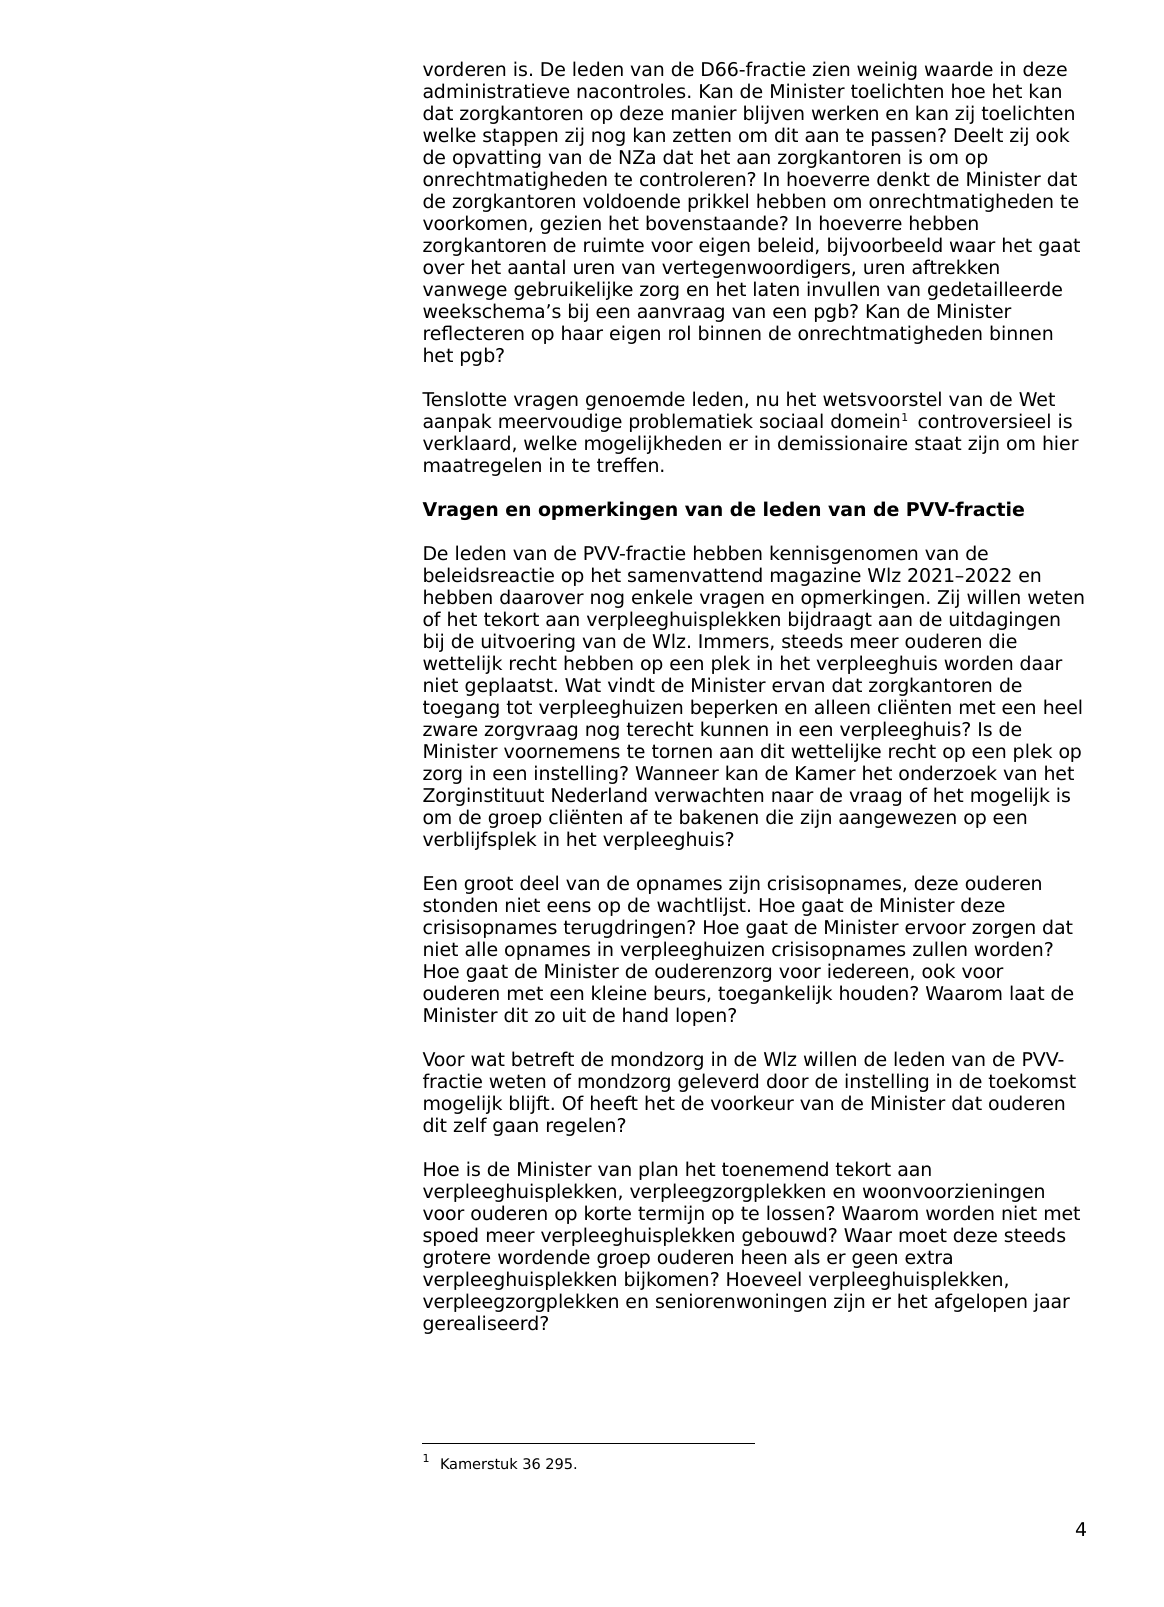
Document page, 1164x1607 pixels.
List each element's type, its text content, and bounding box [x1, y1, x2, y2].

text Voor wat betreft de mondzorg in de Wlz willen de leden van de PVV-fractie weten of mondzorg geleverd door de instelling in de toekomst mogelijk blijft. Of heeft het de voorkeur van de Minister dat ouderen dit zelf gaan regelen? [422, 1049, 1087, 1137]
text Kamerstuk 36 295. [422, 1452, 1087, 1474]
text Een groot deel van de opnames zijn crisisopnames, deze ouderen stonden niet eens op de wachtlijst. Hoe gaat de Minister deze crisisopnames terugdringen? Hoe gaat de Minister ervoor zorgen dat niet alle opnames in verpleeghuizen crisisopnames zullen worden? Hoe gaat de Minister de ouderenzorg voor iedereen, ook voor ouderen met een kleine beurs, toegankelijk houden? Waarom laat de Minister dit zo uit de hand lopen? [422, 873, 1087, 1027]
text Tenslotte vragen genoemde leden, nu het wetsvoorstel van de Wet aanpak meervoudige problematiek sociaal domein controversieel is verklaard, welke mogelijkheden er in demissionaire staat zijn om hier maatregelen in te treffen. [422, 389, 1087, 477]
text Hoe is de Minister van plan het toenemend tekort aan verpleeghuisplekken, verpleegzorgplekken en woonvoorzieningen voor ouderen op korte termijn op te lossen? Waarom worden niet met spoed meer verpleeghuisplekken gebouwd? Waar moet deze steeds grotere wordende groep ouderen heen als er geen extra verpleeghuisplekken bijkomen? Hoeveel verpleeghuisplekken, verpleegzorgplekken en seniorenwoningen zijn er het afgelopen jaar gerealiseerd? [422, 1159, 1087, 1335]
text De leden van de PVV-fractie hebben kennisgenomen van de beleidsreactie op het samenvattend magazine Wlz 2021–2022 en hebben daarover nog enkele vragen en opmerkingen. Zij willen weten of het tekort aan verpleeghuisplekken bijdraagt aan de uitdagingen bij de uitvoering van de Wlz. Immers, steeds meer ouderen die wettelijk recht hebben op een plek in het verpleeghuis worden daar niet geplaatst. Wat vindt de Minister ervan dat zorgkantoren de toegang tot verpleeghuizen beperken en alleen cliënten met een heel zware zorgvraag nog terecht kunnen in een verpleeghuis? Is de Minister voornemens te tornen aan dit wettelijke recht op een plek op zorg in een instelling? Wanneer kan de Kamer het onderzoek van het Zorginstituut Nederland verwachten naar de vraag of het mogelijk is om de groep cliënten af te bakenen die zijn aangewezen op een verblijfsplek in het verpleeghuis? [422, 543, 1087, 851]
text vorderen is. De leden van de D66-fractie zien weinig waarde in deze administratieve nacontroles. Kan de Minister toelichten hoe het kan dat zorgkantoren op deze manier blijven werken en kan zij toelichten welke stappen zij nog kan zetten om dit aan te passen? Deelt zij ook de opvatting van de NZa dat het aan zorgkantoren is om op onrechtmatigheden te controleren? In hoeverre denkt de Minister dat de zorgkantoren voldoende prikkel hebben om onrechtmatigheden te voorkomen, gezien het bovenstaande? In hoeverre hebben zorgkantoren de ruimte voor eigen beleid, bijvoorbeeld waar het gaat over het aantal uren van vertegenwoordigers, uren aftrekken vanwege gebruikelijke zorg en het laten invullen van gedetailleerde weekschema’s bij een aanvraag van een pgb? Kan de Minister reflecteren op haar eigen rol binnen de onrechtmatigheden binnen het pgb? [422, 59, 1087, 367]
subtitle Vragen en opmerkingen van de leden van de PVV-fractie [422, 499, 1087, 521]
